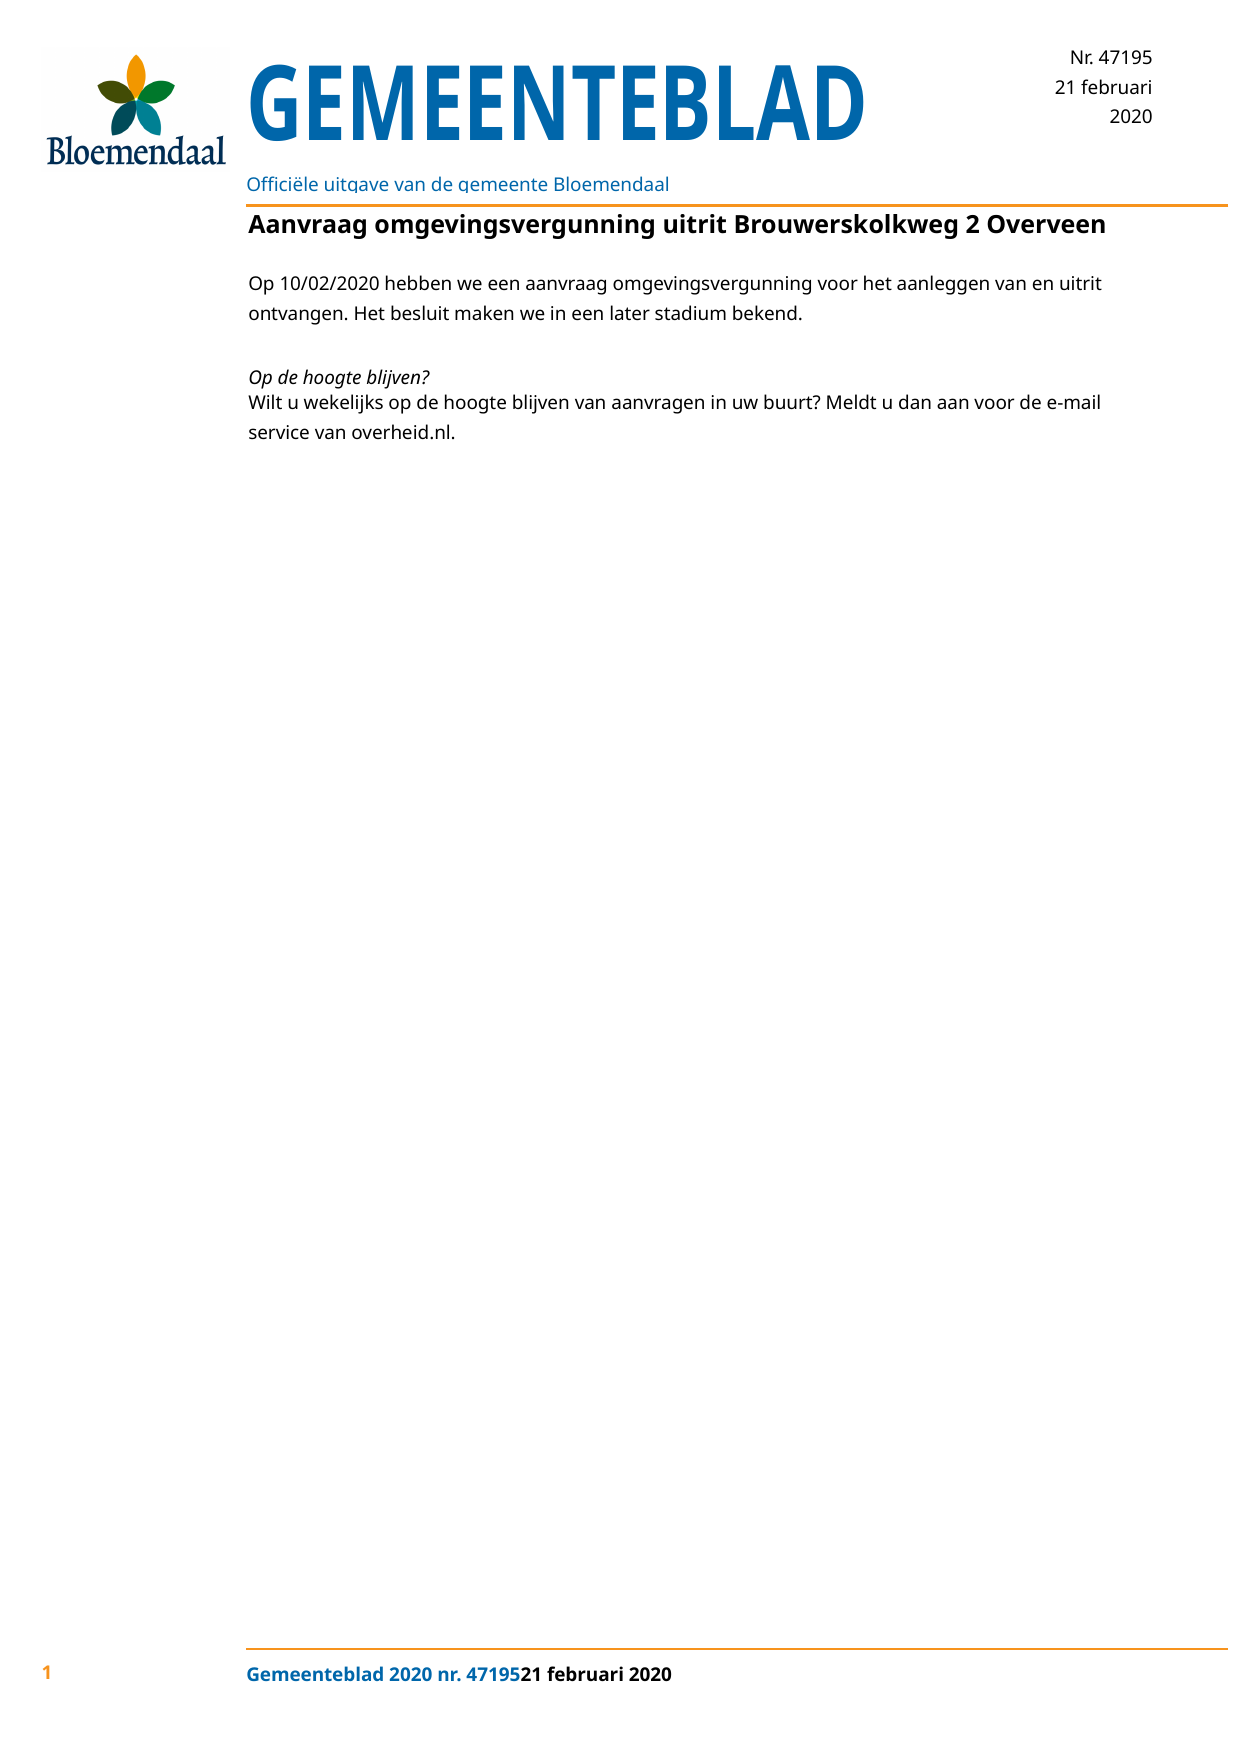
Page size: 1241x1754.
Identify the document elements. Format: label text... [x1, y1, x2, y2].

text Aanvraag omgevingsvergunning uitrit Brouwerskolkweg 2 Overveen [248, 207, 1152, 241]
text Op 10/02/2020 hebben we een aanvraag omgevingsvergunning voor het aanleggen van en uitrit ontvangen. Het besluit maken we in een later stadium bekend. [248, 270, 1152, 326]
picture [41, 47, 231, 172]
text Op de hoogte blijven? [248, 364, 1152, 389]
text Wilt u wekelijks op de hoogte blijven van aanvragen in uw buurt? Meldt u dan aan voor de e-mail service van overheid.nl. [248, 389, 1152, 445]
